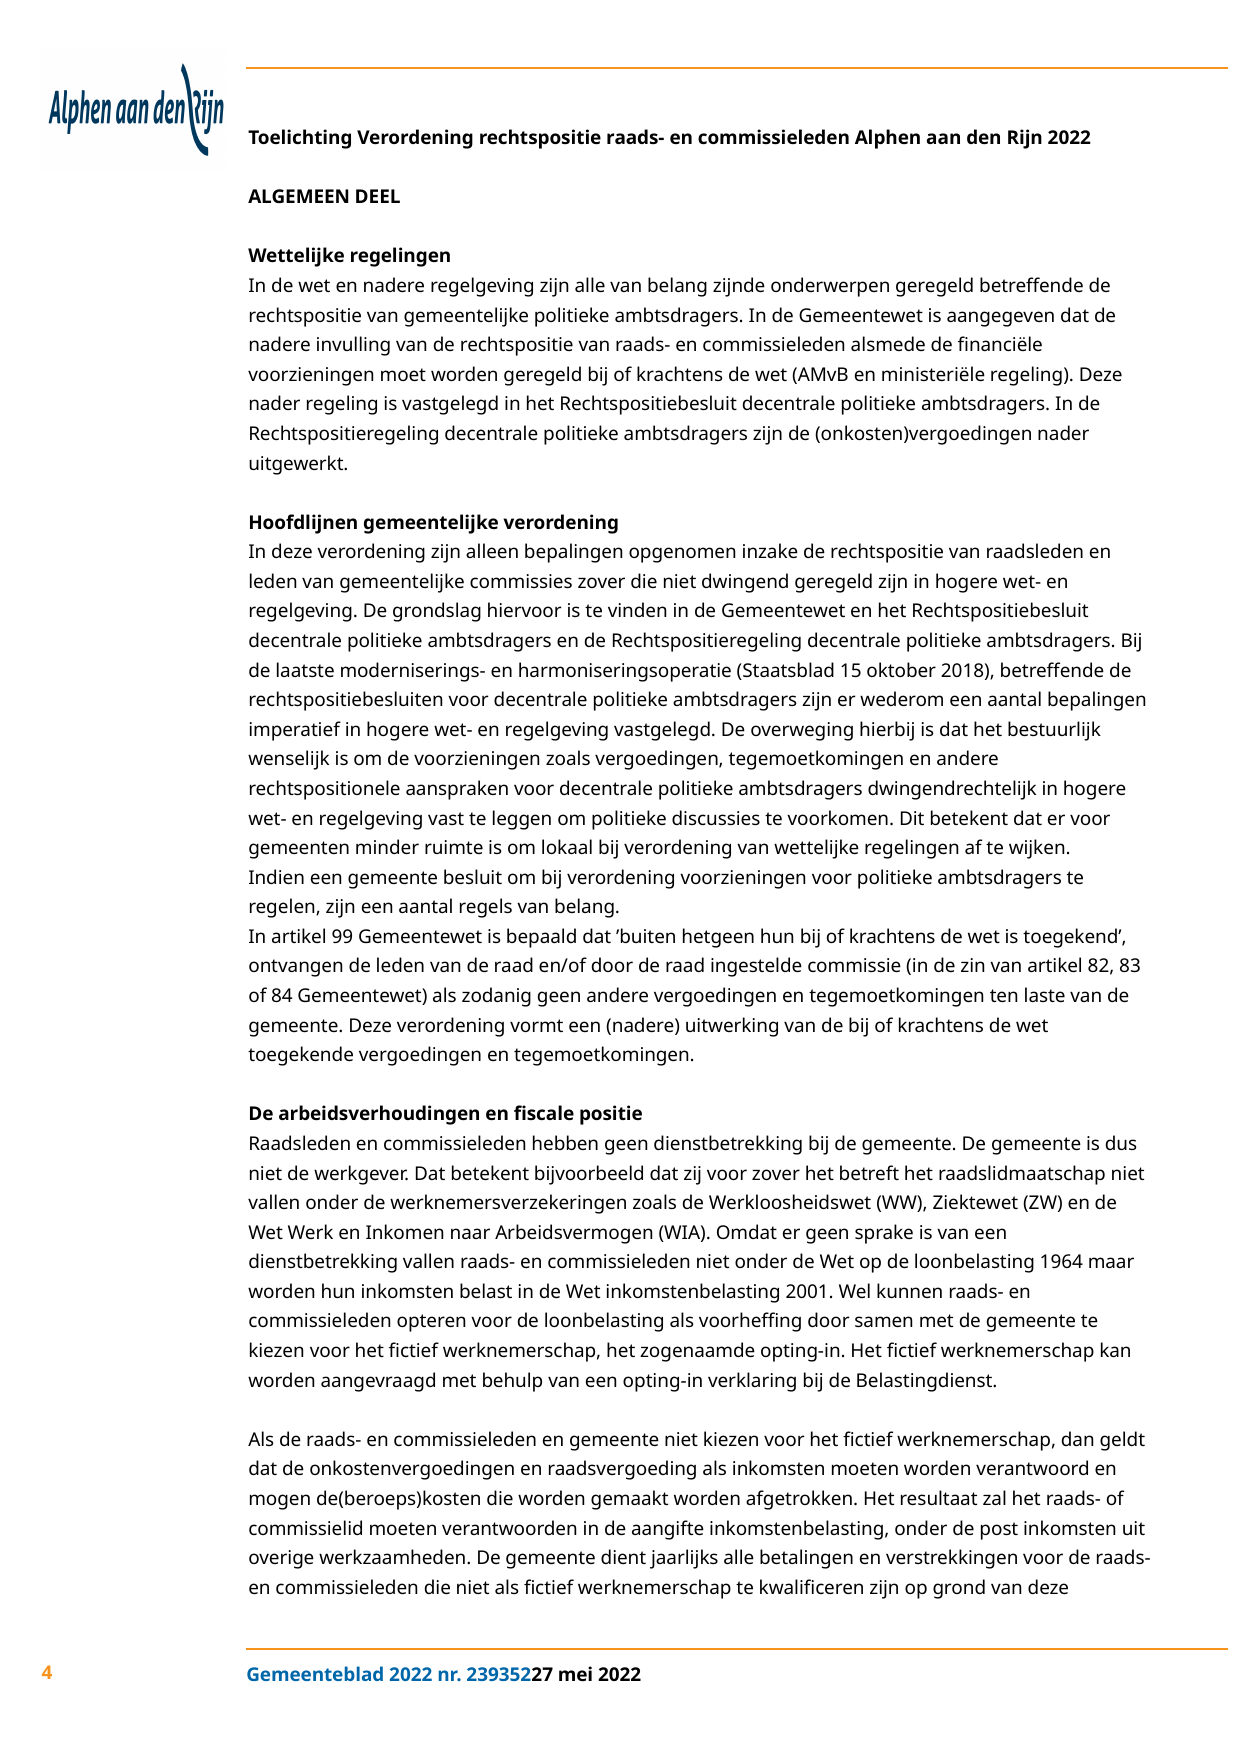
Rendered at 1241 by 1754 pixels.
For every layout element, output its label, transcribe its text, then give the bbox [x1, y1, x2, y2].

text Raadsleden en commissieleden hebben geen dienstbetrekking bij de gemeente. De gemeente is dus niet de werkgever. Dat betekent bijvoorbeeld dat zij voor zover het betreft het raadslidmaatschap niet vallen onder de werknemersverzekeringen zoals de Werkloosheidswet (WW), Ziektewet (ZW) en de Wet Werk en Inkomen naar Arbeidsvermogen (WIA). Omdat er geen sprake is van een dienstbetrekking vallen raads- en commissieleden niet onder de Wet op de loonbelasting 1964 maar worden hun inkomsten belast in de Wet inkomstenbelasting 2001. Wel kunnen raads- en commissieleden opteren voor de loonbelasting als voorheffing door samen met de gemeente te kiezen voor het fictief werknemerschap, het zogenaamde opting-in. Het fictief werknemerschap kan worden aangevraagd met behulp van een opting-in verklaring bij de Belastingdienst. [248, 1130, 1152, 1393]
text In de wet en nadere regelgeving zijn alle van belang zijnde onderwerpen geregeld betreffende de rechtspositie van gemeentelijke politieke ambtsdragers. In de Gemeentewet is aangegeven dat de nadere invulling van de rechtspositie van raads- en commissieleden alsmede de financiële voorzieningen moet worden geregeld bij of krachtens de wet (AMvB en ministeriële regeling). Deze nader regeling is vastgelegd in het Rechtspositiebesluit decentrale politieke ambtsdragers. In de Rechtspositieregeling decentrale politieke ambtsdragers zijn de (onkosten)vergoedingen nader uitgewerkt. [248, 272, 1152, 476]
text Indien een gemeente besluit om bij verordening voorzieningen voor politieke ambtsdragers te regelen, zijn een aantal regels van belang. [248, 864, 1152, 919]
text De arbeidsverhoudingen en fiscale positie [248, 1101, 1152, 1126]
text ALGEMEEN DEEL [248, 183, 1152, 209]
text Wettelijke regelingen [248, 243, 1152, 268]
text In deze verordening zijn alleen bepalingen opgenomen inzake de rechtspositie van raadsleden en leden van gemeentelijke commissies zover die niet dwingend geregeld zijn in hogere wet- en regelgeving. De grondslag hiervoor is te vinden in de Gemeentewet en het Rechtspositiebesluit decentrale politieke ambtsdragers en de Rechtspositieregeling decentrale politieke ambtsdragers. Bij de laatste moderniserings- en harmoniseringsoperatie (Staatsblad 15 oktober 2018), betreffende de rechtspositiebesluiten voor decentrale politieke ambtsdragers zijn er wederom een aantal bepalingen imperatief in hogere wet- en regelgeving vastgelegd. De overweging hierbij is dat het bestuurlijk wenselijk is om de voorzieningen zoals vergoedingen, tegemoetkomingen en andere rechtspositionele aanspraken voor decentrale politieke ambtsdragers dwingendrechtelijk in hogere wet- en regelgeving vast te leggen om politieke discussies te voorkomen. Dit betekent dat er voor gemeenten minder ruimte is om lokaal bij verordening van wettelijke regelingen af te wijken. [248, 538, 1152, 860]
text In artikel 99 Gemeentewet is bepaald dat ’buiten hetgeen hun bij of krachtens de wet is toegekend’, ontvangen de leden van de raad en/of door de raad ingestelde commissie (in de zin van artikel 82, 83 of 84 Gemeentewet) als zodanig geen andere vergoedingen en tegemoetkomingen ten laste van de gemeente. Deze verordening vormt een (nadere) uitwerking van de bij of krachtens de wet toegekende vergoedingen en tegemoetkomingen. [248, 923, 1152, 1067]
text Toelichting Verordening rechtspositie raads- en commissieleden Alphen aan den Rijn 2022 [248, 124, 1152, 150]
picture [41, 47, 231, 172]
text Hoofdlijnen gemeentelijke verordening [248, 509, 1152, 535]
text Als de raads- en commissieleden en gemeente niet kiezen voor het fictief werknemerschap, dan geldt dat de onkostenvergoedingen en raadsvergoeding als inkomsten moeten worden verantwoord en mogen de(beroeps)kosten die worden gemaakt worden afgetrokken. Het resultaat zal het raads- of commissielid moeten verantwoorden in de aangifte inkomstenbelasting, onder de post inkomsten uit overige werkzaamheden. De gemeente dient jaarlijks alle betalingen en verstrekkingen voor de raads- en commissieleden die niet als fictief werknemerschap te kwalificeren zijn op grond van deze [248, 1426, 1152, 1600]
